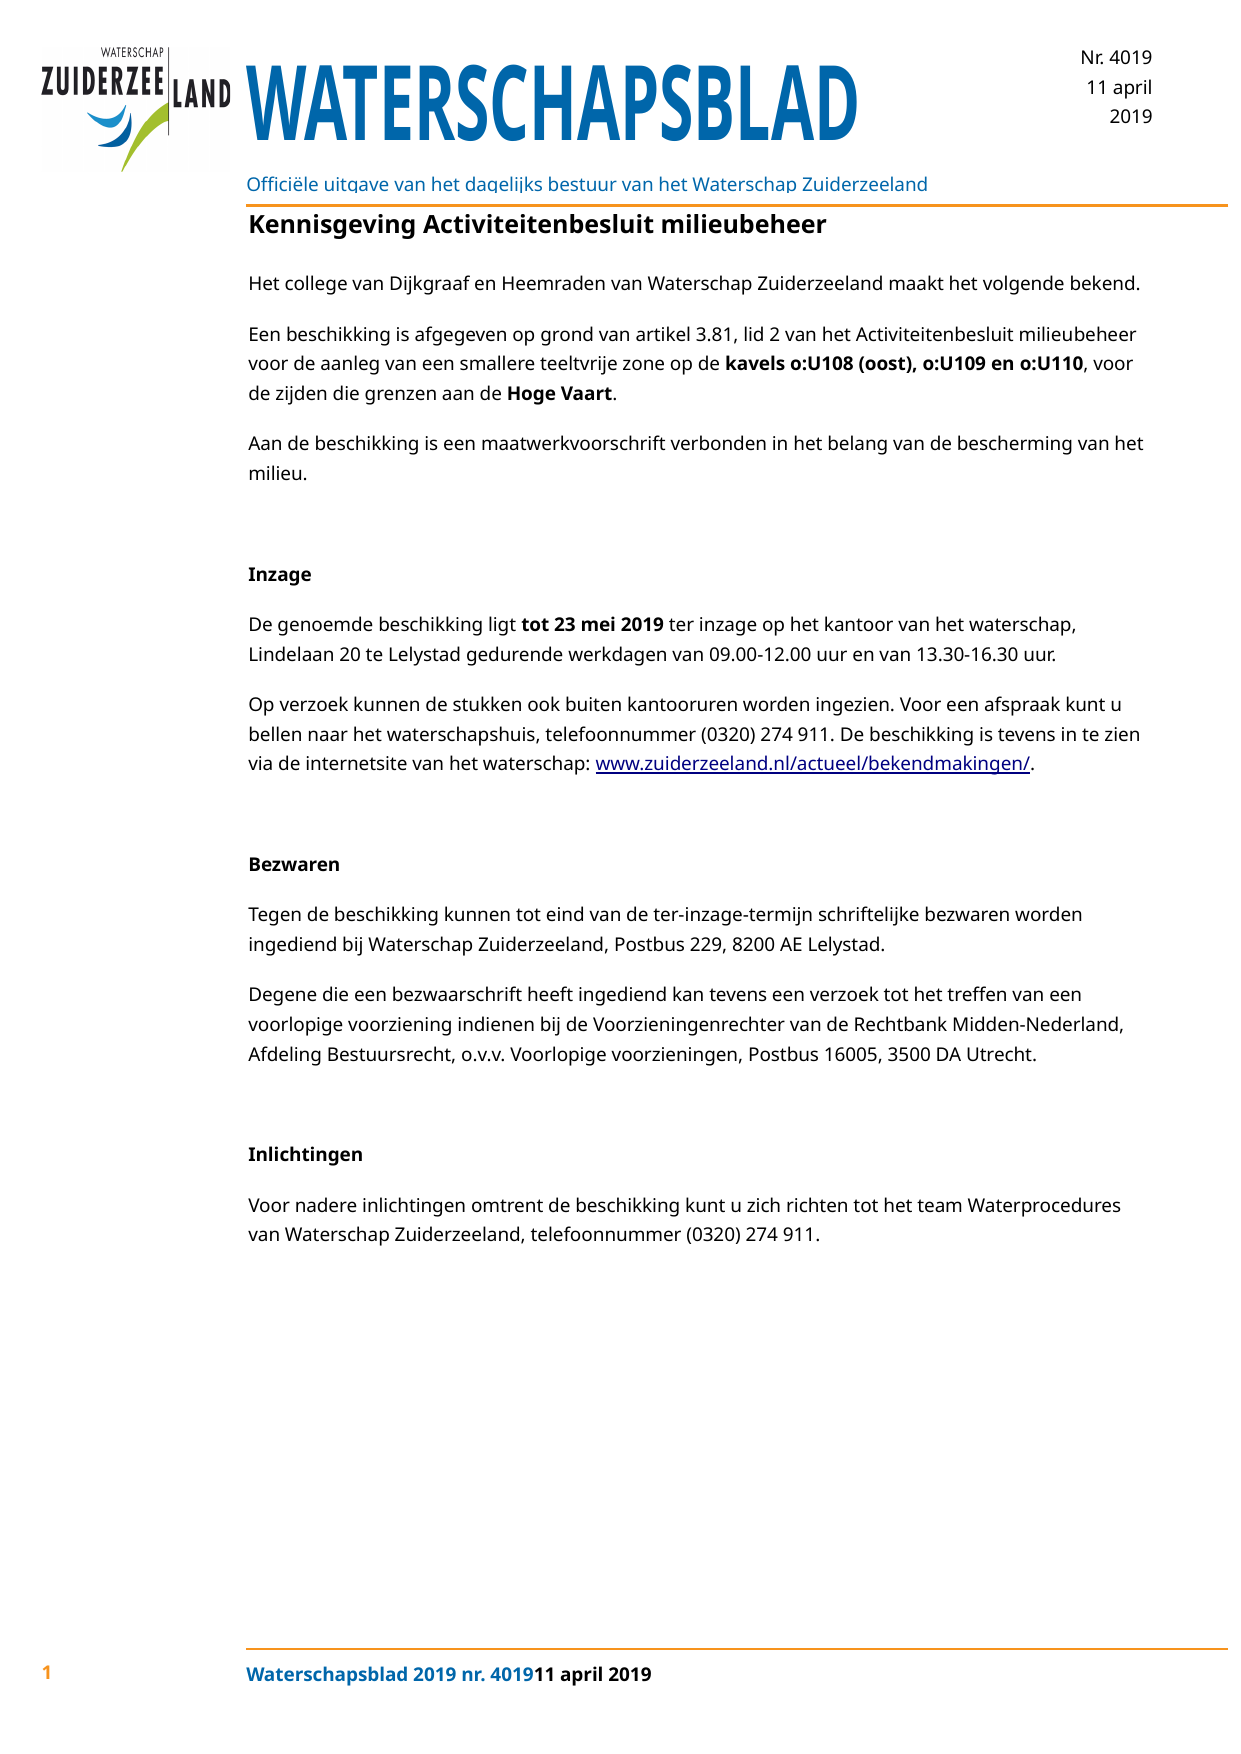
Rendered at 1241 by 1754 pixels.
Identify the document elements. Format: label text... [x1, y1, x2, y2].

text Een beschikking is afgegeven op grond van artikel 3.81, lid 2 van het Activiteitenbesluit milieu­beheer voor de aanleg van een smallere teeltvrije zone op de kavels o:U108 (oost), o:U109 en o:U110, voor de zijden die grenzen aan de Hoge Vaart. [248, 321, 1152, 406]
text Voor nadere inlichtingen omtrent de beschikking kunt u zich richten tot het team Waterprocedures van Waterschap Zuiderzeeland, telefoonnummer (0320) 274 911. [248, 1192, 1152, 1247]
text Inlichtingen [248, 1142, 1152, 1167]
text Op verzoek kunnen de stukken ook buiten kantooruren worden ingezien. Voor een afspraak kunt u bellen naar het water­schapshuis, telefoonnummer (0320) 274 911. De beschikking is tevens in te zien via de internetsite van het waterschap: www.zuiderzeeland.nl/actueel/bekendmakingen/. [248, 691, 1152, 776]
text Aan de beschikking is een maatwerkvoorschrift verbonden in het belang van de bescherming van het milieu. [248, 430, 1152, 486]
text Degene die een bezwaarschrift heeft ingediend kan tevens een verzoek tot het treffen van een voorlopige voorziening indienen bij de Voorzieningenrechter van de Rechtbank Midden-Nederland, Afdeling Bestuursrecht, o.v.v. Voorlopige voorzieningen, Postbus 16005, 3500 DA Utrecht. [248, 982, 1152, 1066]
text Inzage [248, 561, 1152, 586]
text Bezwaren [248, 851, 1152, 877]
text Het college van Dijkgraaf en Heemraden van Waterschap Zuiderzeeland maakt het volgende bekend. [248, 270, 1152, 296]
picture [41, 47, 231, 172]
text Kennisgeving Activiteitenbesluit milieubeheer [248, 207, 1152, 241]
text De genoemde beschikking ligt tot 23 mei 2019 ter inzage op het kantoor van het waterschap, Lindelaan 20 te Lelystad gedurende werkdagen van 09.00-12.00 uur en van 13.30-16.30 uur. [248, 611, 1152, 666]
text Tegen de beschikking kunnen tot eind van de ter-inzage-termijn schriftelijke bezwaren worden ingediend bij Waterschap Zuiderzeeland, Postbus 229, 8200 AE Lelystad. [248, 902, 1152, 957]
